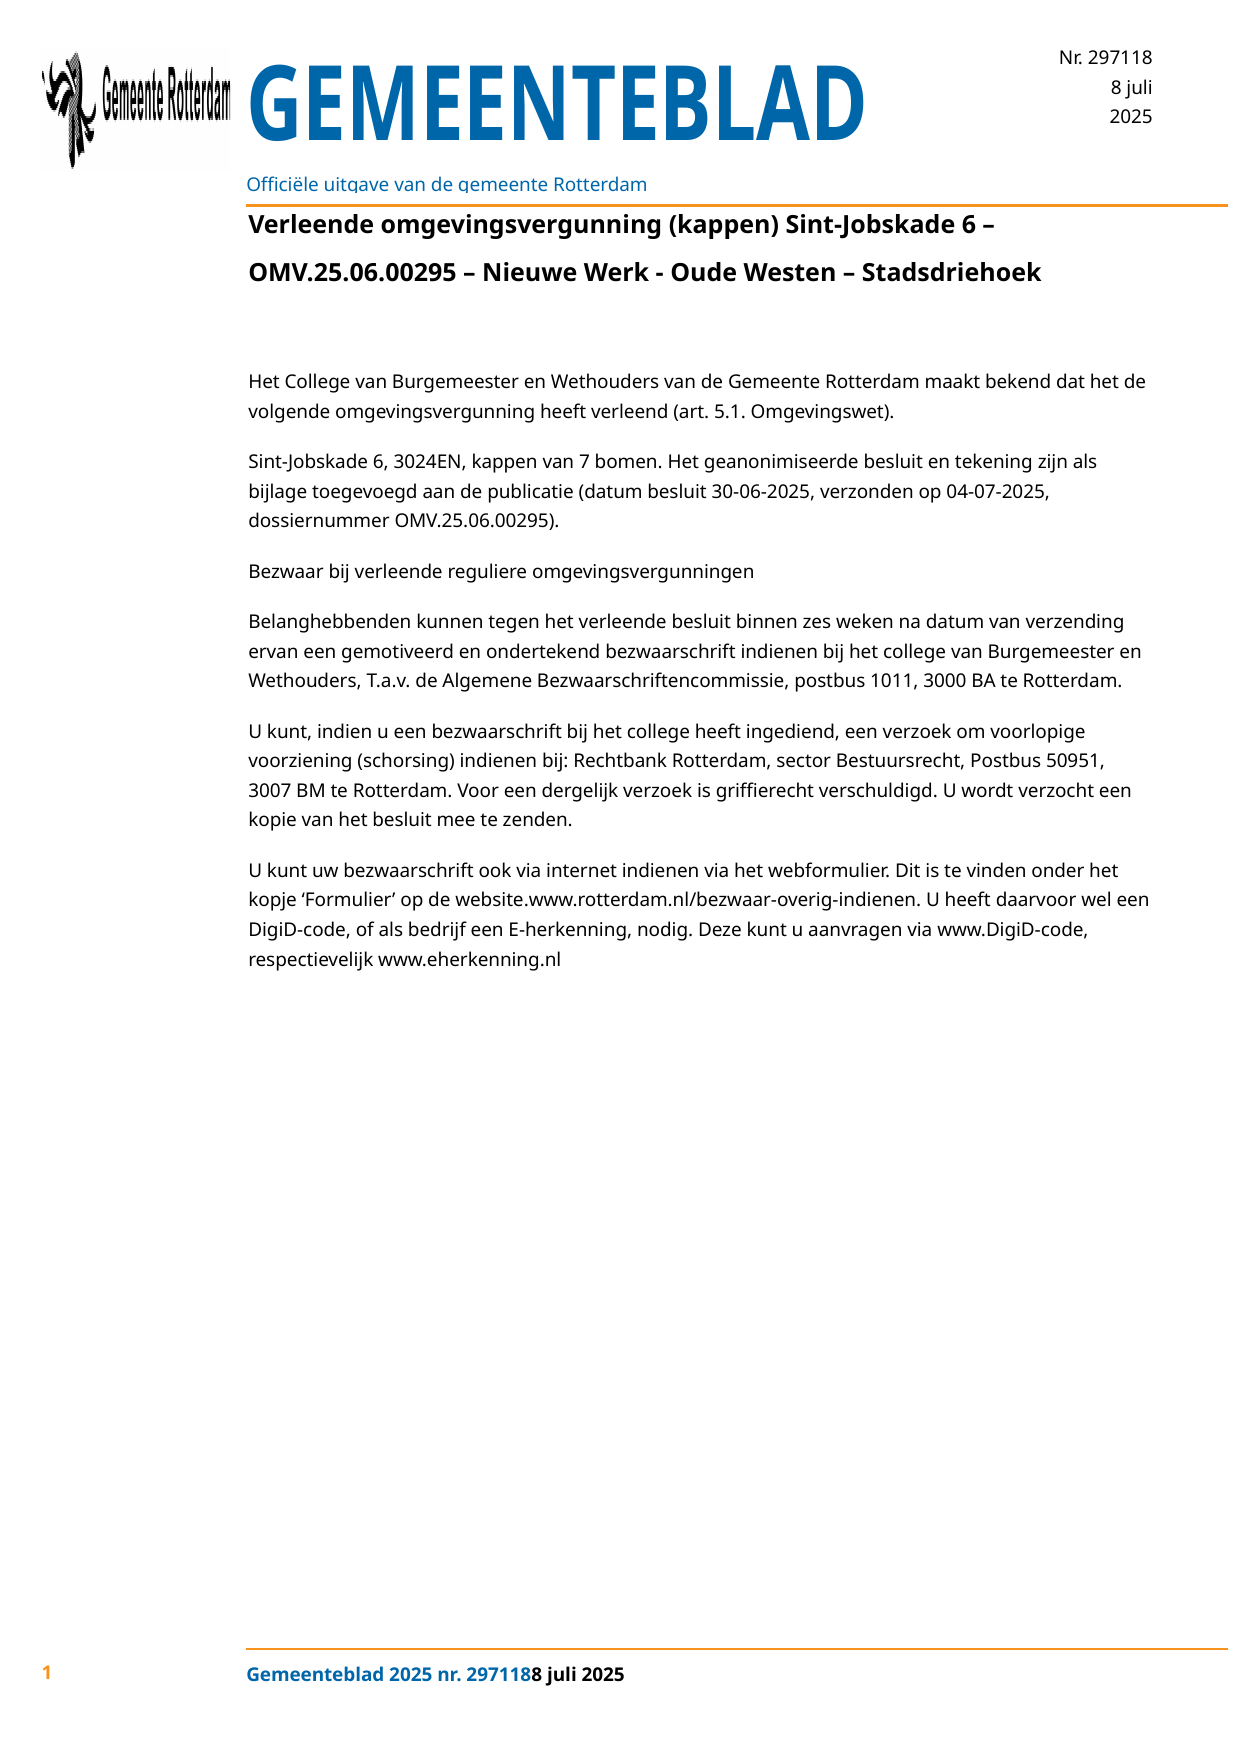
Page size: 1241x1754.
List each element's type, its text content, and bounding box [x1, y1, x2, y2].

text U kunt, indien u een bezwaarschrift bij het college heeft ingediend, een verzoek om voorlopige voorziening (schorsing) indienen bij: Rechtbank Rotterdam, sector Bestuursrecht, Postbus 50951, 3007 BM te Rotterdam. Voor een dergelijk verzoek is griffierecht verschuldigd. U wordt verzocht een kopie van het besluit mee te zenden. [248, 718, 1152, 832]
text Belanghebbenden kunnen tegen het verleende besluit binnen zes weken na datum van verzending ervan een gemotiveerd en ondertekend bezwaarschrift indienen bij het college van Burgemeester en Wethouders, T.a.v. de Algemene Bezwaarschriftencommissie, postbus 1011, 3000 BA te Rotterdam. [248, 608, 1152, 693]
picture [41, 47, 231, 172]
text Het College van Burgemeester en Wethouders van de Gemeente Rotterdam maakt bekend dat het de volgende omgevingsvergunning heeft verleend (art. 5.1. Omgevingswet). [248, 368, 1152, 424]
text Bezwaar bij verleende reguliere omgevingsvergunningen [248, 558, 1152, 584]
text Verleende omgevingsvergunning (kappen) Sint-Jobskade 6 – OMV.25.06.00295 – Nieuwe Werk - Oude Westen – Stadsdriehoek [248, 207, 1152, 288]
text U kunt uw bezwaarschrift ook via internet indienen via het webformulier. Dit is te vinden onder het kopje ‘Formulier’ op de website.www.rotterdam.nl/bezwaar-overig-indienen. U heeft daarvoor wel een DigiD-code, of als bedrijf een E-herkenning, nodig. Deze kunt u aanvragen via www.DigiD-code, respectievelijk www.eherkenning.nl [248, 857, 1152, 972]
text Sint-Jobskade 6, 3024EN, kappen van 7 bomen. Het geanonimiseerde besluit en tekening zijn als bijlage toegevoegd aan de publicatie (datum besluit 30-06-2025, verzonden op 04-07-2025, dossiernummer OMV.25.06.00295). [248, 448, 1152, 533]
